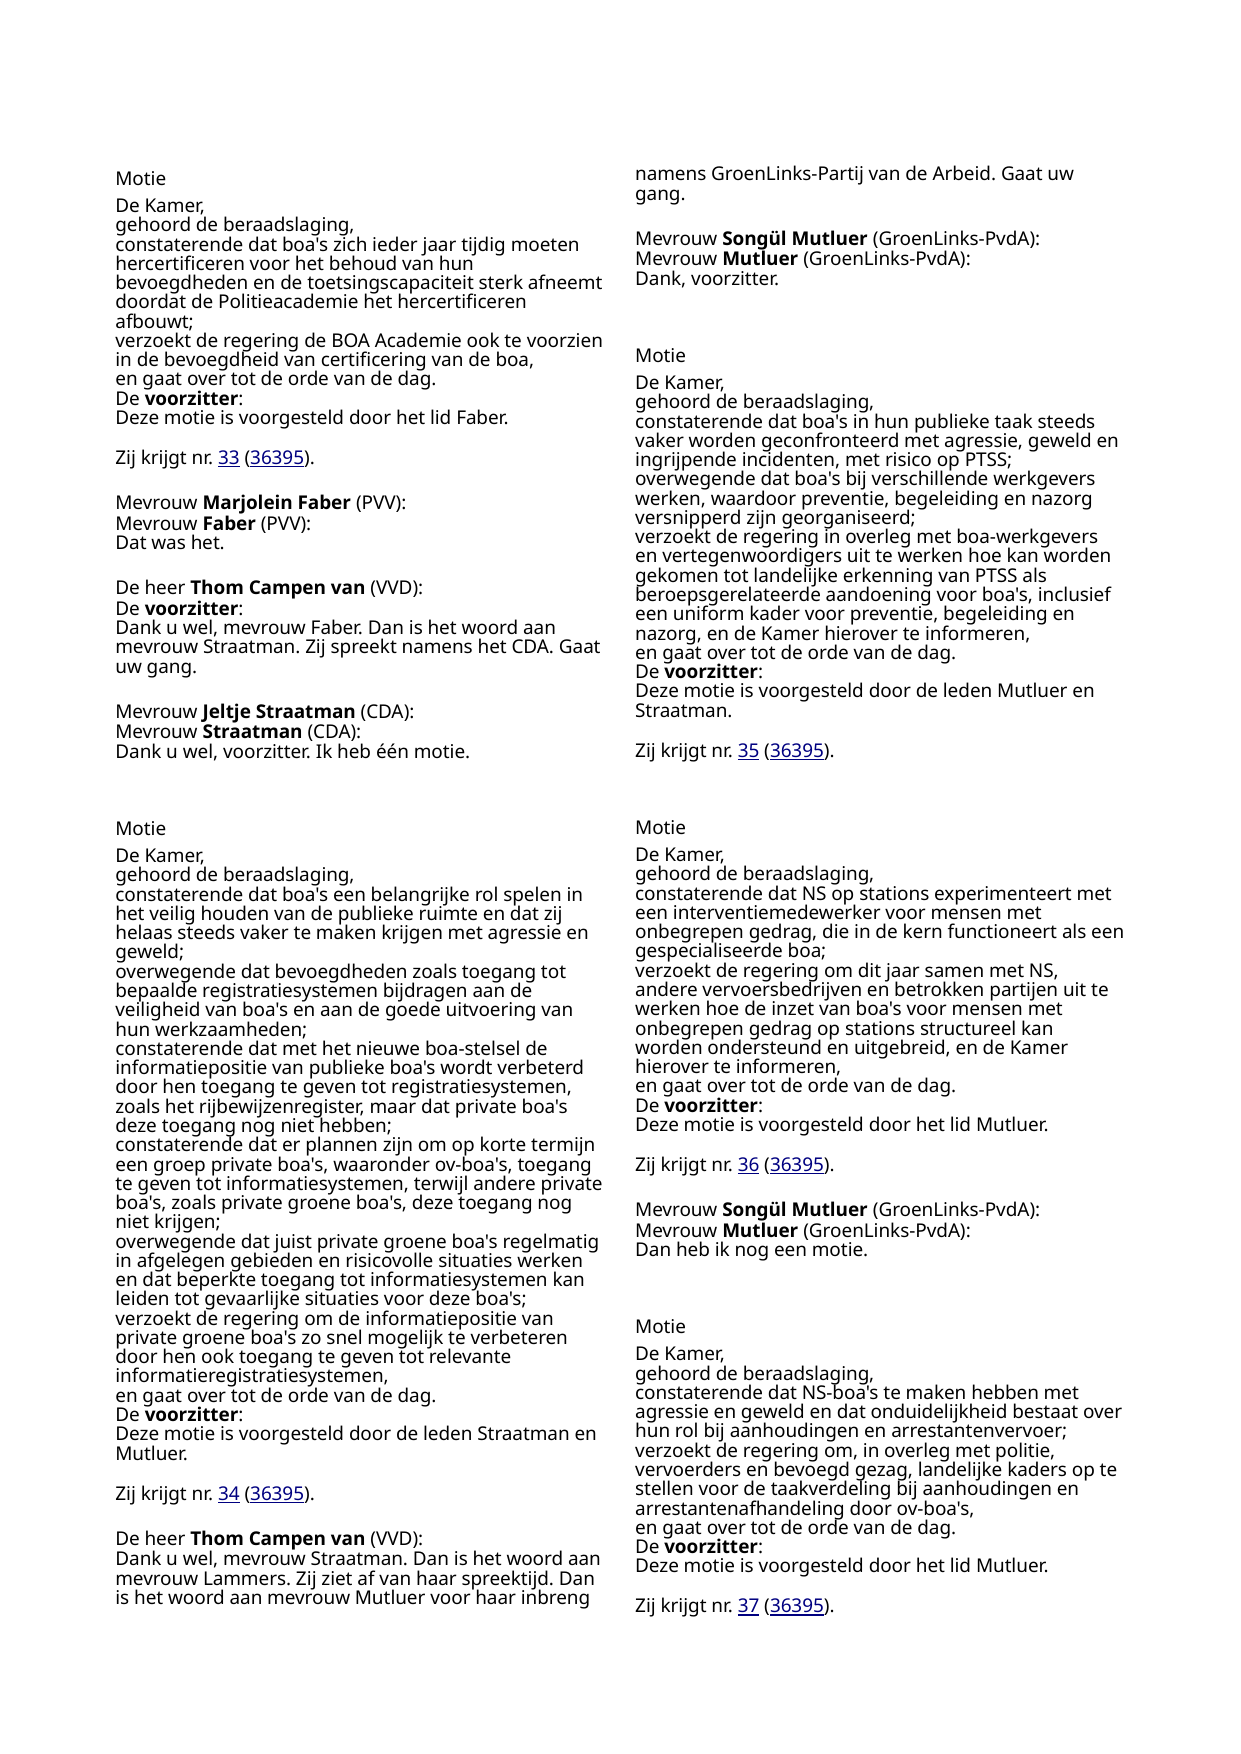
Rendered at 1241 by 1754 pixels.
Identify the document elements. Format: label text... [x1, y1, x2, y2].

text Dank, voorzitter. [635, 270, 1125, 289]
text Deze motie is voorgesteld door de leden Mutluer en Straatman. [635, 682, 1125, 721]
text De voorzitter: [635, 1538, 1125, 1557]
text Mevrouw Faber (PVV): [115, 515, 605, 534]
text Mevrouw Mutluer (GroenLinks-PvdA): [635, 1222, 1125, 1241]
text Deze motie is voorgesteld door de leden Straatman en Mutluer. [115, 1425, 605, 1464]
text Zij krijgt nr. 33 (36395). [115, 449, 605, 468]
text De heer Thom Campen van (VVD): [115, 574, 605, 600]
text Mevrouw Straatman (CDA): [115, 723, 605, 743]
text De voorzitter: [635, 663, 1125, 682]
text overwegende dat boa's bij verschillende werkgevers werken, waardoor preventie, begeleiding en nazorg versnipperd zijn georganiseerd; [635, 470, 1125, 528]
text Motie [635, 1314, 1125, 1339]
text Zij krijgt nr. 35 (36395). [635, 742, 1125, 761]
text De voorzitter: [115, 600, 605, 619]
text De heer Thom Campen van (VVD): [115, 1525, 605, 1550]
text constaterende dat boa's in hun publieke taak steeds vaker worden geconfronteerd met agressie, geweld en ingrijpende incidenten, met risico op PTSS; [635, 413, 1125, 470]
text De voorzitter: [635, 1097, 1125, 1116]
text Motie [115, 816, 605, 841]
text constaterende dat er plannen zijn om op korte termijn een groep private boa's, waaronder ov-boa's, toegang te geven tot informatiesystemen, terwijl andere private boa's, zoals private groene boa's, deze toegang nog niet krijgen; [115, 1136, 605, 1233]
text constaterende dat met het nieuwe boa-stelsel de informatiepositie van publieke boa's wordt verbeterd door hen toegang te geven tot registratiesystemen, zoals het rijbewijzenregister, maar dat private boa's deze toegang nog niet hebben; [115, 1040, 605, 1136]
text en gaat over tot de orde van de dag. [115, 1387, 605, 1406]
text De voorzitter: [115, 390, 605, 409]
text Mevrouw Mutluer (GroenLinks-PvdA): [635, 250, 1125, 270]
text verzoekt de regering in overleg met boa-werkgevers en vertegenwoordigers uit te werken hoe kan worden gekomen tot landelijke erkenning van PTSS als beroepsgerelateerde aandoening voor boa's, inclusief een uniform kader voor preventie, begeleiding en nazorg, en de Kamer hierover te informeren, [635, 528, 1125, 644]
text De Kamer, [115, 197, 605, 216]
text De Kamer, [635, 1345, 1125, 1364]
text overwegende dat juist private groene boa's regelmatig in afgelegen gebieden en risicovolle situaties werken en dat beperkte toegang tot informatiesystemen kan leiden tot gevaarlijke situaties voor deze boa's; [115, 1233, 605, 1310]
text Zij krijgt nr. 36 (36395). [635, 1156, 1125, 1175]
text Mevrouw Jeltje Straatman (CDA): [115, 698, 605, 723]
text gehoord de beraadslaging, [635, 1364, 1125, 1384]
text verzoekt de regering om dit jaar samen met NS, andere vervoersbedrijven en betrokken partijen uit te werken hoe de inzet van boa's voor mensen met onbegrepen gedrag op stations structureel kan worden ondersteund en uitgebreid, en de Kamer hierover te informeren, [635, 962, 1125, 1077]
text gehoord de beraadslaging, [635, 393, 1125, 413]
text constaterende dat boa's een belangrijke rol spelen in het veilig houden van de publieke ruimte en dat zij helaas steeds vaker te maken krijgen met agressie en geweld; [115, 886, 605, 963]
text Dank u wel, mevrouw Straatman. Dan is het woord aan mevrouw Lammers. Zij ziet af van haar spreektijd. Dan is het woord aan mevrouw Mutluer voor haar inbreng [115, 1550, 605, 1608]
text constaterende dat boa's zich ieder jaar tijdig moeten hercertificeren voor het behoud van hun bevoegdheden en de toetsingscapaciteit sterk afneemt doordat de Politieacademie het hercertificeren afbouwt; [115, 236, 605, 332]
text Deze motie is voorgesteld door het lid Mutluer. [635, 1116, 1125, 1135]
text namens GroenLinks-Partij van de Arbeid. Gaat uw gang. [635, 165, 1125, 204]
text verzoekt de regering om de informatiepositie van private groene boa's zo snel mogelijk te verbeteren door hen ook toegang te geven tot relevante informatieregistratiesystemen, [115, 1310, 605, 1387]
text Mevrouw Songül Mutluer (GroenLinks-PvdA): [635, 1196, 1125, 1222]
text gehoord de beraadslaging, [115, 866, 605, 886]
text Zij krijgt nr. 37 (36395). [635, 1597, 1125, 1617]
text verzoekt de regering de BOA Academie ook te voorzien in de bevoegdheid van certificering van de boa, [115, 332, 605, 370]
text Mevrouw Marjolein Faber (PVV): [115, 489, 605, 515]
text De Kamer, [635, 374, 1125, 393]
text De Kamer, [635, 846, 1125, 865]
text Zij krijgt nr. 34 (36395). [115, 1484, 605, 1504]
text Dank u wel, voorzitter. Ik heb één motie. [115, 743, 605, 762]
text constaterende dat NS op stations experimenteert met een interventiemedewerker voor mensen met onbegrepen gedrag, die in de kern functioneert als een gespecialiseerde boa; [635, 884, 1125, 962]
text en gaat over tot de orde van de dag. [635, 644, 1125, 663]
text verzoekt de regering om, in overleg met politie, vervoerders en bevoegd gezag, landelijke kaders op te stellen voor de taakverdeling bij aanhoudingen en arrestantenafhandeling door ov-boa's, [635, 1442, 1125, 1519]
text Mevrouw Songül Mutluer (GroenLinks-PvdA): [635, 225, 1125, 250]
text constaterende dat NS-boa's te maken hebben met agressie en geweld en dat onduidelijkheid bestaat over hun rol bij aanhoudingen en arrestantenvervoer; [635, 1384, 1125, 1442]
text Deze motie is voorgesteld door het lid Mutluer. [635, 1557, 1125, 1577]
text Motie [635, 814, 1125, 840]
text Motie [635, 342, 1125, 368]
text gehoord de beraadslaging, [115, 216, 605, 236]
text Dat was het. [115, 534, 605, 553]
text De Kamer, [115, 847, 605, 866]
text Deze motie is voorgesteld door het lid Faber. [115, 409, 605, 428]
text Motie [115, 165, 605, 191]
text en gaat over tot de orde van de dag. [635, 1077, 1125, 1097]
text Dan heb ik nog een motie. [635, 1241, 1125, 1260]
text en gaat over tot de orde van de dag. [635, 1519, 1125, 1538]
text en gaat over tot de orde van de dag. [115, 370, 605, 390]
text gehoord de beraadslaging, [635, 865, 1125, 884]
text overwegende dat bevoegdheden zoals toegang tot bepaalde registratiesystemen bijdragen aan de veiligheid van boa's en aan de goede uitvoering van hun werkzaamheden; [115, 963, 605, 1040]
text Dank u wel, mevrouw Faber. Dan is het woord aan mevrouw Straatman. Zij spreekt namens het CDA. Gaat uw gang. [115, 619, 605, 677]
text De voorzitter: [115, 1406, 605, 1425]
